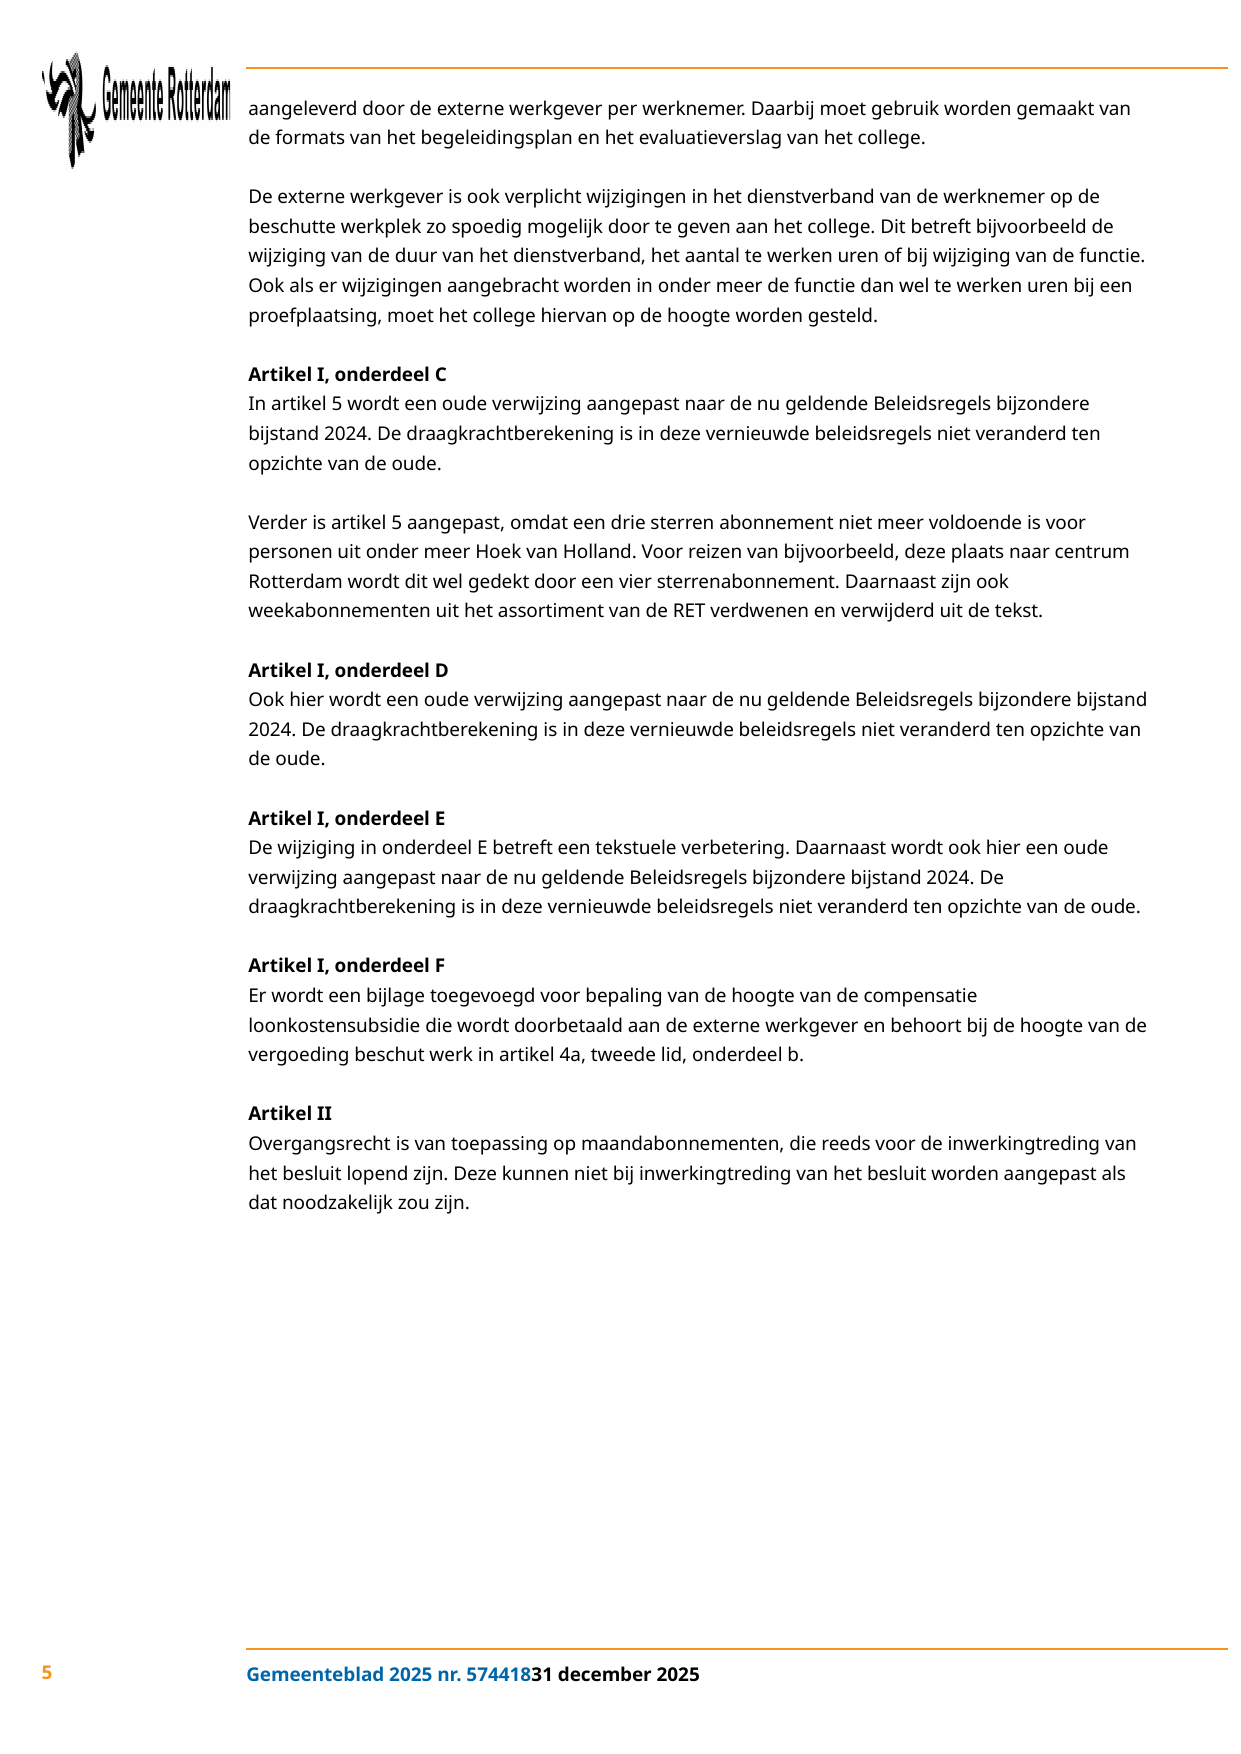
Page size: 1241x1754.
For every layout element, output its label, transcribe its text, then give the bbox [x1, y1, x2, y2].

text Overgangsrecht is van toepassing op maandabonnementen, die reeds voor de inwerkingtreding van het besluit lopend zijn. Deze kunnen niet bij inwerkingtreding van het besluit worden aangepast als dat noodzakelijk zou zijn. [248, 1130, 1152, 1215]
text Artikel I, onderdeel D [248, 657, 1152, 683]
text Artikel I, onderdeel F [248, 953, 1152, 978]
text Ook hier wordt een oude verwijzing aangepast naar de nu geldende Beleidsregels bijzondere bijstand 2024. De draagkrachtberekening is in deze vernieuwde beleidsregels niet veranderd ten opzichte van de oude. [248, 686, 1152, 771]
text aangeleverd door de externe werkgever per werknemer. Daarbij moet gebruik worden gemaakt van de formats van het begeleidingsplan en het evaluatieverslag van het college. [248, 95, 1152, 150]
text Artikel I, onderdeel E [248, 805, 1152, 831]
text Artikel II [248, 1101, 1152, 1126]
text Artikel I, onderdeel C [248, 361, 1152, 387]
text De externe werkgever is ook verplicht wijzigingen in het dienstverband van de werknemer op de beschutte werkplek zo spoedig mogelijk door te geven aan het college. Dit betreft bijvoorbeeld de wijziging van de duur van het dienstverband, het aantal te werken uren of bij wijziging van de functie. Ook als er wijzigingen aangebracht worden in onder meer de functie dan wel te werken uren bij een proefplaatsing, moet het college hiervan op de hoogte worden gesteld. [248, 183, 1152, 328]
text In artikel 5 wordt een oude verwijzing aangepast naar de nu geldende Beleidsregels bijzondere bijstand 2024. De draagkrachtberekening is in deze vernieuwde beleidsregels niet veranderd ten opzichte van de oude. [248, 391, 1152, 476]
text De wijziging in onderdeel E betreft een tekstuele verbetering. Daarnaast wordt ook hier een oude verwijzing aangepast naar de nu geldende Beleidsregels bijzondere bijstand 2024. De draagkrachtberekening is in deze vernieuwde beleidsregels niet veranderd ten opzichte van de oude. [248, 834, 1152, 919]
picture [41, 47, 231, 172]
text Verder is artikel 5 aangepast, omdat een drie sterren abonnement niet meer voldoende is voor personen uit onder meer Hoek van Holland. Voor reizen van bijvoorbeeld, deze plaats naar centrum Rotterdam wordt dit wel gedekt door een vier sterrenabonnement. Daarnaast zijn ook weekabonnementen uit het assortiment van de RET verdwenen en verwijderd uit de tekst. [248, 509, 1152, 623]
text Er wordt een bijlage toegevoegd voor bepaling van de hoogte van de compensatie loonkostensubsidie die wordt doorbetaald aan de externe werkgever en behoort bij de hoogte van de vergoeding beschut werk in artikel 4a, tweede lid, onderdeel b. [248, 982, 1152, 1067]
